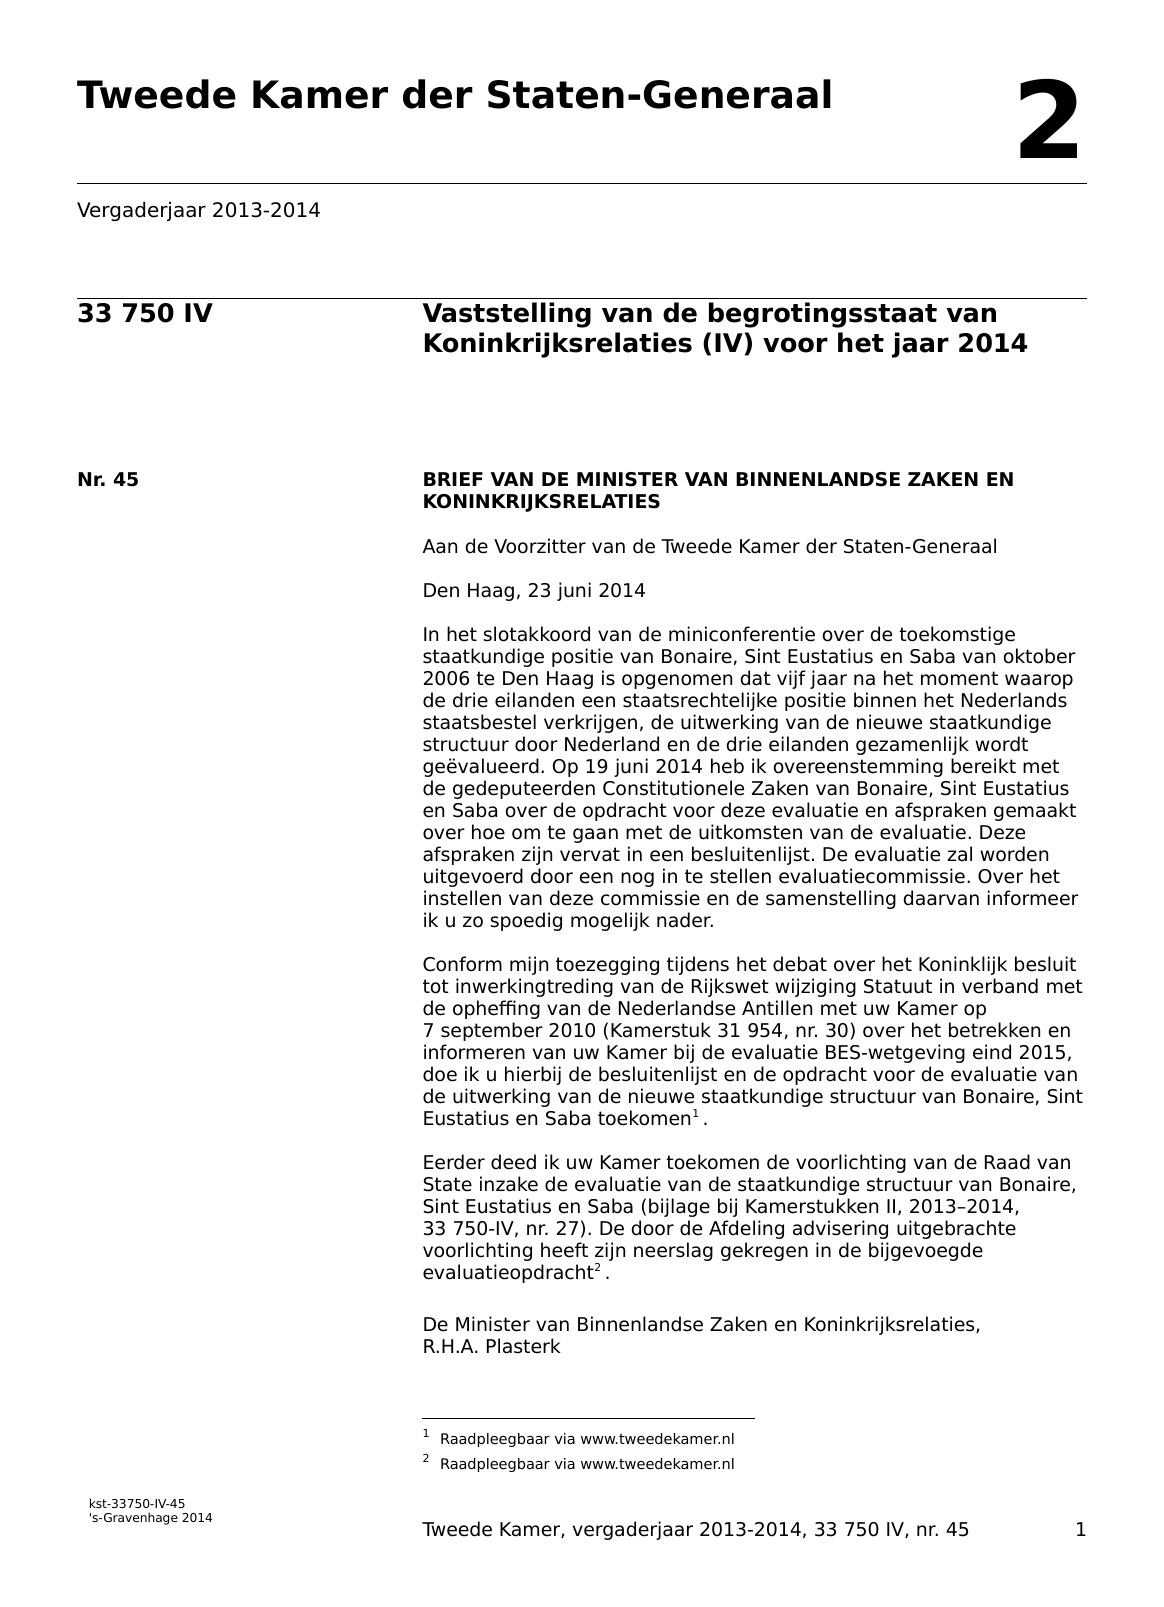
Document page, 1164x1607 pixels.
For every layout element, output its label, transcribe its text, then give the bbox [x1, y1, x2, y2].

text Eerder deed ik uw Kamer toekomen de voorlichting van de Raad van State inzake de evaluatie van de staatkundige structuur van Bonaire, Sint Eustatius en Saba (bijlage bij Kamerstukken II, 2013–2014, 33 750-IV, nr. 27). De door de Afdeling advisering uitgebrachte voorlichting heeft zijn neerslag gekregen in de bijgevoegde evaluatieopdracht. [422, 1152, 1087, 1284]
text Aan de Voorzitter van de Tweede Kamer der Staten-Generaal [422, 536, 1087, 557]
subtitle 33 750 IV Vaststelling van de begrotingsstaat van Koninkrijksrelaties (IV) voor het jaar 2014 [77, 299, 1087, 358]
table_header Tweede Kamer der Staten-Generaal [77, 59, 886, 183]
text kst-33750-IV-45 [88, 1497, 323, 1511]
table_cell Vergaderjaar 2013-2014 [77, 184, 1087, 298]
text Den Haag, 23 juni 2014 [422, 580, 1087, 602]
text De Minister van Binnenlandse Zaken en Koninkrijksrelaties, R.H.A. Plasterk [422, 1314, 1087, 1358]
text Raadpleegbaar via www.tweedekamer.nl [422, 1427, 1087, 1449]
table_header 2 [886, 59, 1087, 183]
text Conform mijn toezegging tijdens het debat over het Koninklijk besluit tot inwerkingtreding van de Rijkswet wijziging Statuut in verband met de opheffing van de Nederlandse Antillen met uw Kamer op 7 september 2010 (Kamerstuk 31 954, nr. 30) over het betrekken en informeren van uw Kamer bij de evaluatie BES-wetgeving eind 2015, doe ik u hierbij de besluitenlijst en de opdracht voor de evaluatie van de uitwerking van de nieuwe staatkundige structuur van Bonaire, Sint Eustatius en Saba toekomen. [422, 954, 1087, 1129]
text Raadpleegbaar via www.tweedekamer.nl [422, 1452, 1087, 1474]
text 's-Gravenhage 2014 [88, 1511, 323, 1525]
text In het slotakkoord van de miniconferentie over de toekomstige staatkundige positie van Bonaire, Sint Eustatius en Saba van oktober 2006 te Den Haag is opgenomen dat vijf jaar na het moment waarop de drie eilanden een staatsrechtelijke positie binnen het Nederlands staatsbestel verkrijgen, de uitwerking van de nieuwe staatkundige structuur door Nederland en de drie eilanden gezamenlijk wordt geëvalueerd. Op 19 juni 2014 heb ik overeenstemming bereikt met de gedeputeerden Constitutionele Zaken van Bonaire, Sint Eustatius en Saba over de opdracht voor deze evaluatie en afspraken gemaakt over hoe om te gaan met de uitkomsten van de evaluatie. Deze afspraken zijn vervat in een besluitenlijst. De evaluatie zal worden uitgevoerd door een nog in te stellen evaluatiecommissie. Over het instellen van deze commissie en de samenstelling daarvan informeer ik u zo spoedig mogelijk nader. [422, 624, 1087, 932]
subtitle Nr. 45 BRIEF VAN DE MINISTER VAN BINNENLANDSE ZAKEN EN KONINKRIJKSRELATIES [77, 469, 1087, 513]
